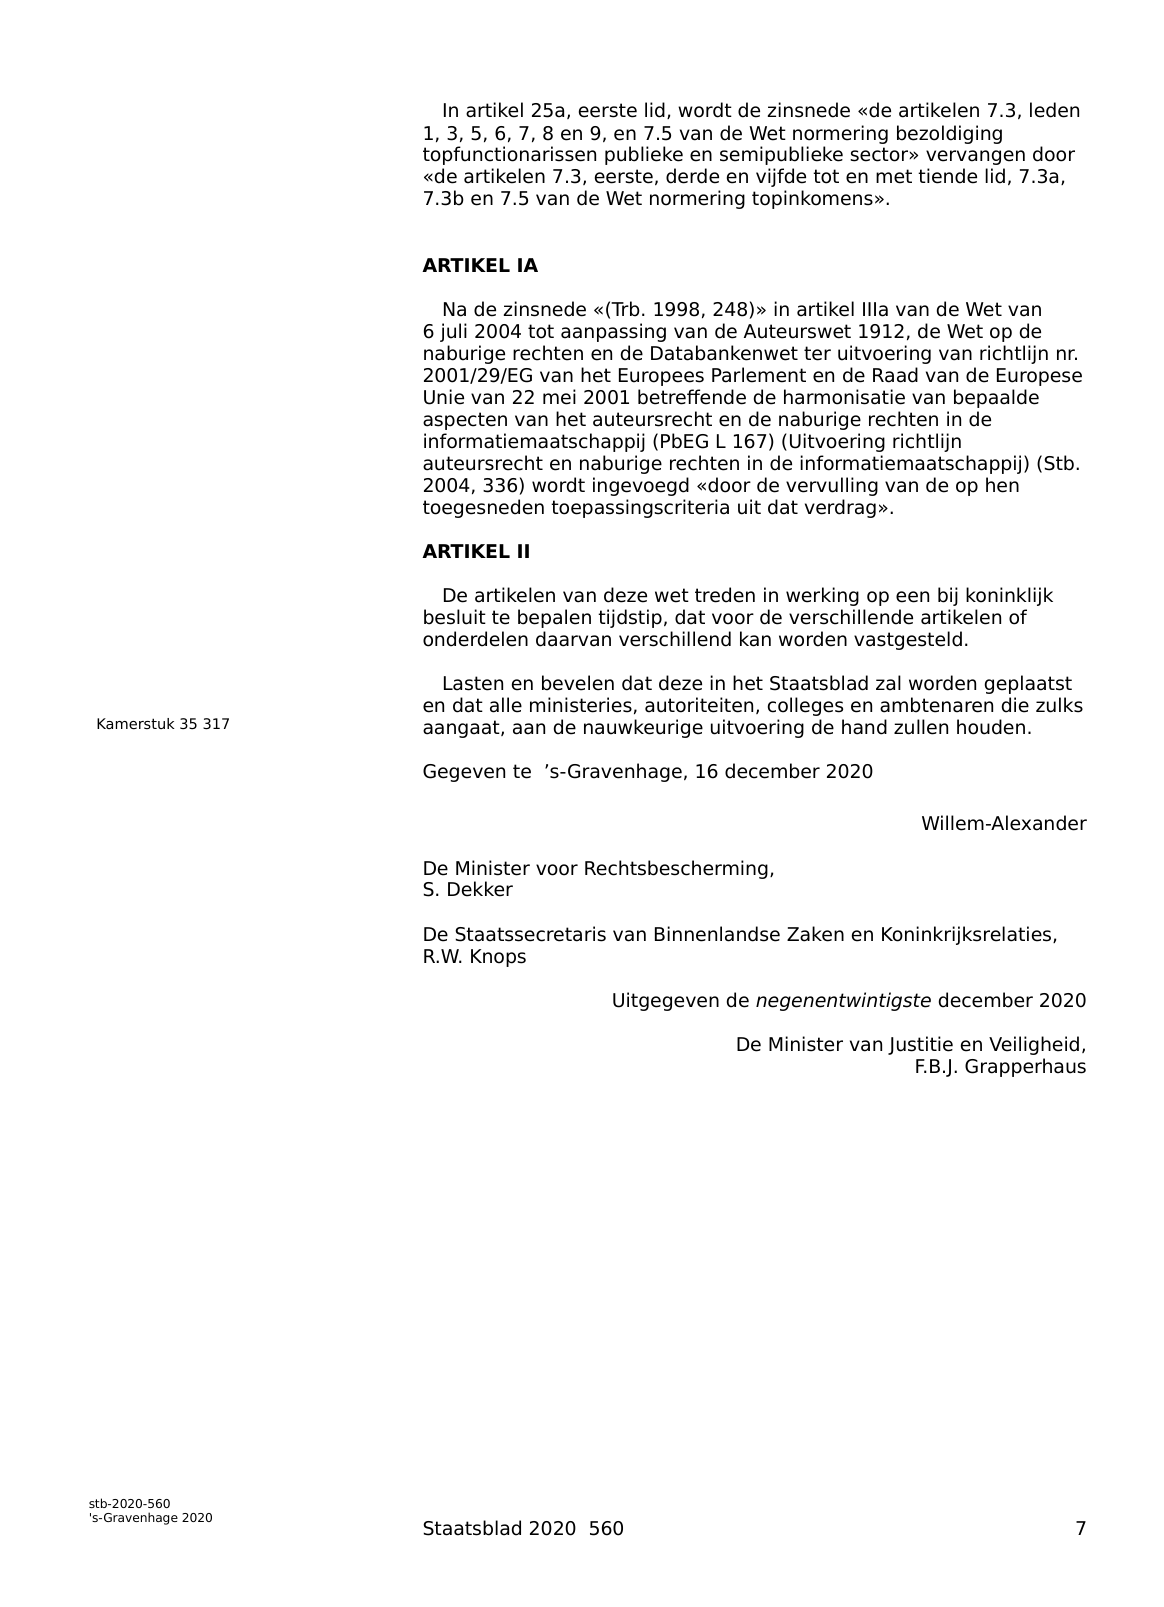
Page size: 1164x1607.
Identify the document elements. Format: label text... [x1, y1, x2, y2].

text stb-2020-560 [88, 1497, 323, 1511]
subtitle ARTIKEL IA [422, 255, 1087, 277]
text Lasten en bevelen dat deze in het Staatsblad zal worden geplaatst en dat alle ministeries, autoriteiten, colleges en ambtenaren die zulks aangaat, aan de nauwkeurige uitvoering de hand zullen houden. [422, 673, 1087, 739]
subtitle ARTIKEL II [422, 541, 1087, 563]
text De artikelen van deze wet treden in werking op een bij koninklijk besluit te bepalen tijdstip, dat voor de verschillende artikelen of onderdelen daarvan verschillend kan worden vastgesteld. [422, 585, 1087, 651]
text 's-Gravenhage 2020 [88, 1511, 323, 1525]
text De Minister van Justitie en Veiligheid, F.B.J. Grapperhaus [422, 1034, 1087, 1078]
text Kamerstuk 35 317 [77, 716, 396, 733]
text Na de zinsnede «(Trb. 1998, 248)» in artikel IIIa van de Wet van 6 juli 2004 tot aanpassing van de Auteurswet 1912, de Wet op de naburige rechten en de Databankenwet ter uitvoering van richtlijn nr. 2001/29/EG van het Europees Parlement en de Raad van de Europese Unie van 22 mei 2001 betreffende de harmonisatie van bepaalde aspecten van het auteursrecht en de naburige rechten in de informatiemaatschappij (PbEG L 167) (Uitvoering richtlijn auteursrecht en naburige rechten in de informatiemaatschappij) (Stb. 2004, 336) wordt ingevoegd «door de vervulling van de op hen toegesneden toepassingscriteria uit dat verdrag». [422, 299, 1087, 519]
text Gegeven te ’s-Gravenhage, 16 december 2020 [422, 761, 1087, 783]
text De Staatssecretaris van Binnenlandse Zaken en Koninkrijksrelaties, R.W. Knops [422, 923, 1087, 967]
text Uitgegeven de negenentwintigste december 2020 [422, 990, 1087, 1012]
text Willem-Alexander [422, 813, 1087, 835]
text In artikel 25a, eerste lid, wordt de zinsnede «de artikelen 7.3, leden 1, 3, 5, 6, 7, 8 en 9, en 7.5 van de Wet normering bezoldiging topfunctionarissen publieke en semipublieke sector» vervangen door «de artikelen 7.3, eerste, derde en vijfde tot en met tiende lid, 7.3a, 7.3b en 7.5 van de Wet normering topinkomens». [422, 100, 1087, 210]
text De Minister voor Rechtsbescherming, S. Dekker [422, 857, 1087, 901]
